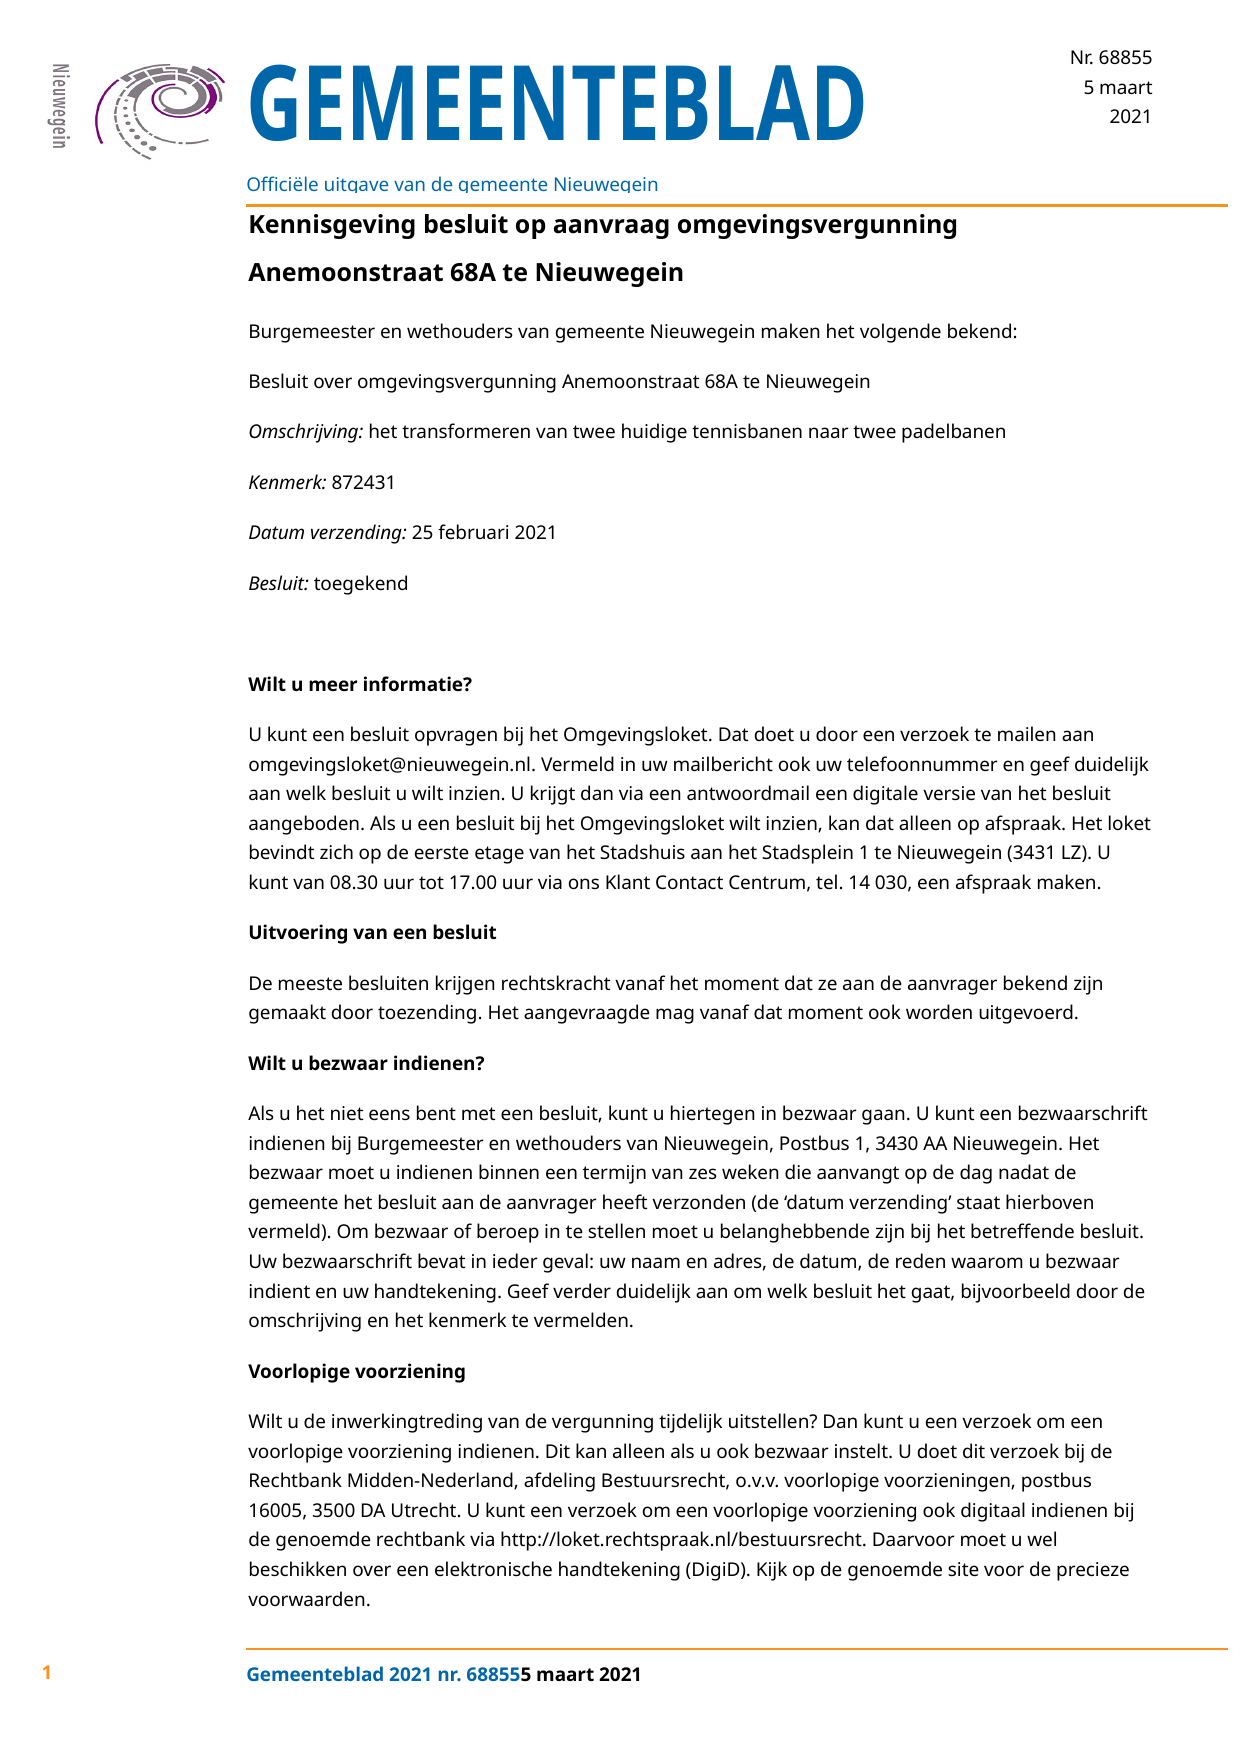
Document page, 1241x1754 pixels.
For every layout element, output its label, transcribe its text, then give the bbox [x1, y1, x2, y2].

text Wilt u de inwerkingtreding van de vergunning tijdelijk uitstellen? Dan kunt u een verzoek om een voorlopige voorziening indienen. Dit kan alleen als u ook bezwaar instelt. U doet dit verzoek bij de Rechtbank Midden-Nederland, afdeling Bestuursrecht, o.v.v. voorlopige voorzieningen, postbus 16005, 3500 DA Utrecht. U kunt een verzoek om een voorlopige voorziening ook digitaal indienen bij de genoemde rechtbank via http://loket.rechtspraak.nl/bestuursrecht. Daarvoor moet u wel beschikken over een elektronische handtekening (DigiD). Kijk op de genoemde site voor de precieze voorwaarden. [248, 1408, 1152, 1612]
text Wilt u meer informatie? [248, 671, 1152, 697]
text U kunt een besluit opvragen bij het Omgevingsloket. Dat doet u door een verzoek te mailen aan omgevingsloket@nieuwegein.nl. Vermeld in uw mailbericht ook uw telefoonnummer en geef duidelijk aan welk besluit u wilt inzien. U krijgt dan via een antwoordmail een digitale versie van het besluit aangeboden. Als u een besluit bij het Omgevingsloket wilt inzien, kan dat alleen op afspraak. Het loket bevindt zich op de eerste etage van het Stadshuis aan het Stadsplein 1 te Nieuwegein (3431 LZ). U kunt van 08.30 uur tot 17.00 uur via ons Klant Contact Centrum, tel. 14 030, een afspraak maken. [248, 721, 1152, 895]
text Burgemeester en wethouders van gemeente Nieuwegein maken het volgende bekend: [248, 318, 1152, 344]
text Voorlopige voorziening [248, 1358, 1152, 1384]
picture [41, 47, 231, 172]
text Datum verzending: 25 februari 2021 [248, 519, 1152, 545]
text Omschrijving: het transformeren van twee huidige tennisbanen naar twee padelbanen [248, 419, 1152, 444]
text Wilt u bezwaar indienen? [248, 1050, 1152, 1076]
text De meeste besluiten krijgen rechtskracht vanaf het moment dat ze aan de aanvrager bekend zijn gemaakt door toezending. Het aangevraagde mag vanaf dat moment ook worden uitgevoerd. [248, 970, 1152, 1025]
text Kenmerk: 872431 [248, 469, 1152, 495]
text Kennisgeving besluit op aanvraag omgevingsvergunning Anemoonstraat 68A te Nieuwegein [248, 207, 1152, 288]
text Besluit over omgevingsvergunning Anemoonstraat 68A te Nieuwegein [248, 368, 1152, 394]
text Uitvoering van een besluit [248, 919, 1152, 945]
text Besluit: toegekend [248, 570, 1152, 596]
text Als u het niet eens bent met een besluit, kunt u hiertegen in bezwaar gaan. U kunt een bezwaarschrift indienen bij Burgemeester en wethouders van Nieuwegein, Postbus 1, 3430 AA Nieuwegein. Het bezwaar moet u indienen binnen een termijn van zes weken die aanvangt op de dag nadat de gemeente het besluit aan de aanvrager heeft verzonden (de ‘datum verzending’ staat hierboven vermeld). Om bezwaar of beroep in te stellen moet u belanghebbende zijn bij het betreffende besluit. Uw bezwaarschrift bevat in ieder geval: uw naam en adres, de datum, de reden waarom u bezwaar indient en uw handtekening. Geef verder duidelijk aan om welk besluit het gaat, bijvoorbeeld door de omschrijving en het kenmerk te vermelden. [248, 1100, 1152, 1333]
